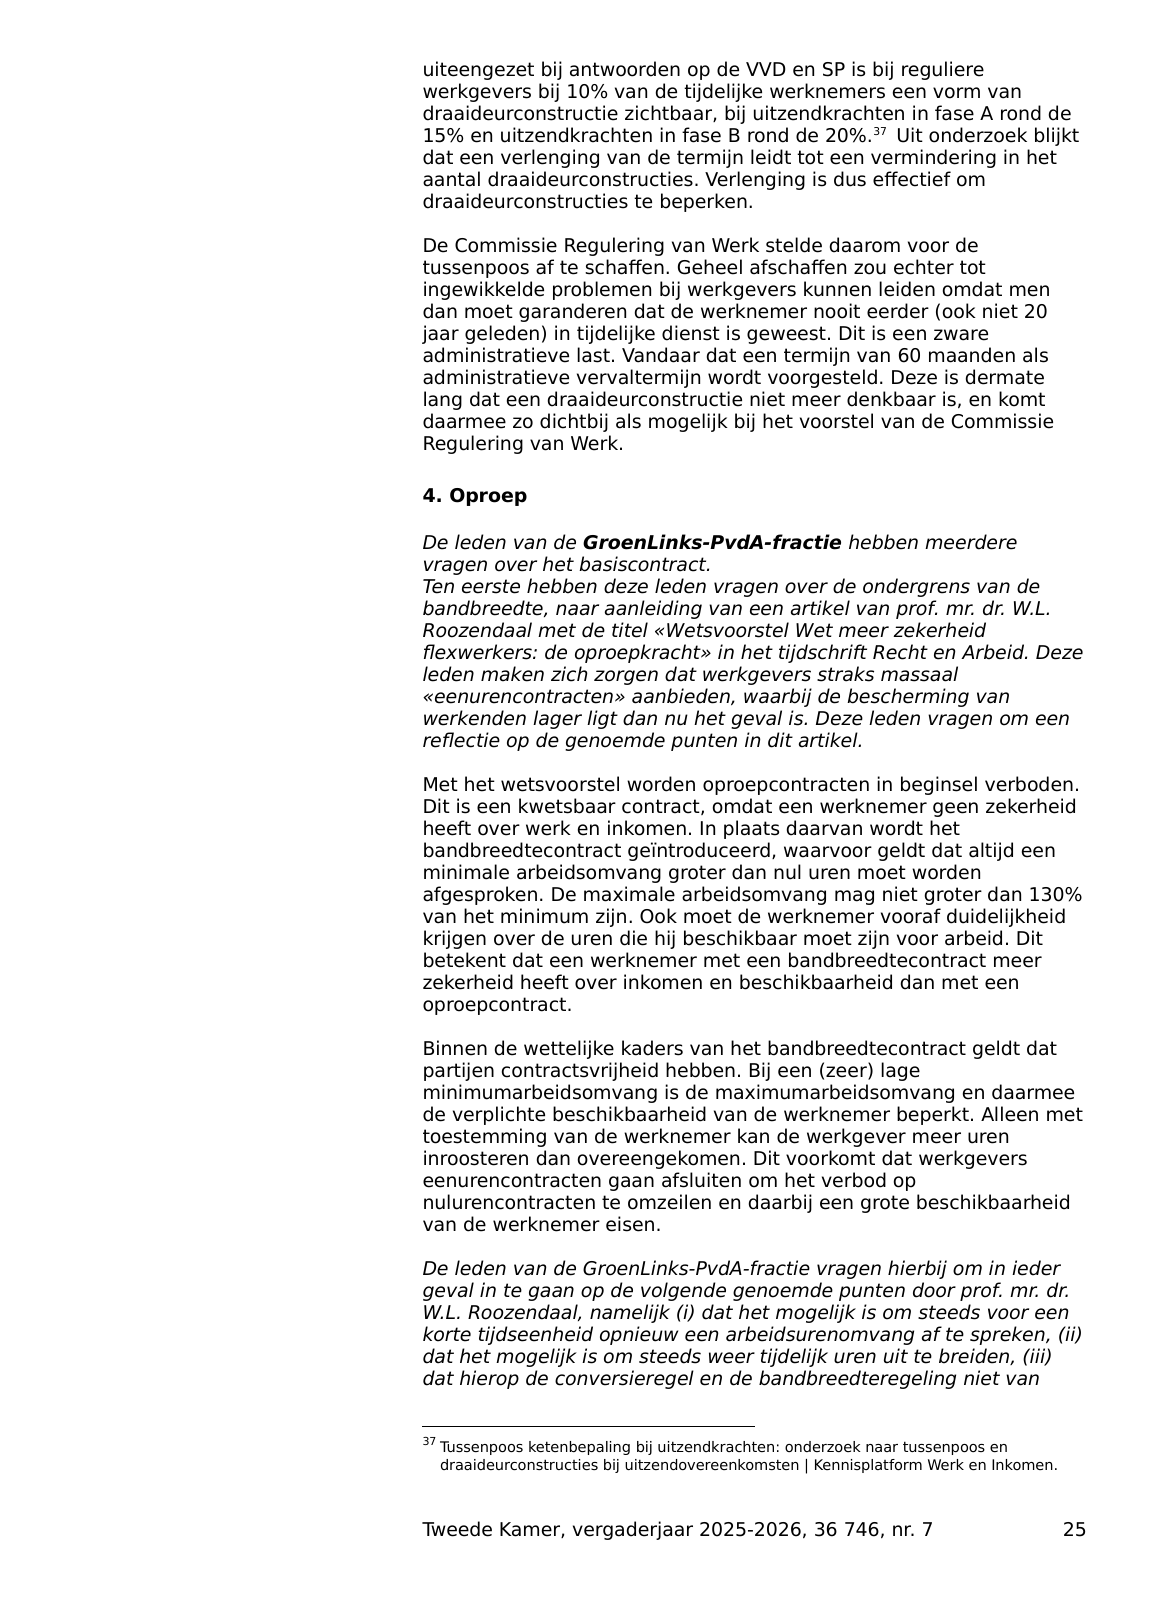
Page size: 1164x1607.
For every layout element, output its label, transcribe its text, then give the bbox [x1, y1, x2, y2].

text De leden van de GroenLinks-PvdA-fractie hebben meerdere vragen over het basiscontract. [422, 532, 1087, 576]
text De leden van de GroenLinks-PvdA-fractie vragen hierbij om in ieder geval in te gaan op de volgende genoemde punten door prof. mr. dr. W.L. Roozendaal, namelijk (i) dat het mogelijk is om steeds voor een korte tijdseenheid opnieuw een arbeidsurenomvang af te spreken, (ii) dat het mogelijk is om steeds weer tijdelijk uren uit te breiden, (iii) dat hierop de conversieregel en de bandbreedteregeling niet van [422, 1258, 1087, 1390]
text Tussenpoos ketenbepaling bij uitzendkrachten: onderzoek naar tussenpoos en draaideurconstructies bij uitzendovereenkomsten | Kennisplatform Werk en Inkomen. [422, 1435, 1087, 1474]
text uiteengezet bij antwoorden op de VVD en SP is bij reguliere werkgevers bij 10% van de tijdelijke werknemers een vorm van draaideurconstructie zichtbaar, bij uitzendkrachten in fase A rond de 15% en uitzendkrachten in fase B rond de 20%. Uit onderzoek blijkt dat een verlenging van de termijn leidt tot een vermindering in het aantal draaideurconstructies. Verlenging is dus effectief om draaideurconstructies te beperken. [422, 59, 1087, 213]
text Ten eerste hebben deze leden vragen over de ondergrens van de bandbreedte, naar aanleiding van een artikel van prof. mr. dr. W.L. Roozendaal met de titel «Wetsvoorstel Wet meer zekerheid flexwerkers: de oproepkracht» in het tijdschrift Recht en Arbeid. Deze leden maken zich zorgen dat werkgevers straks massaal «eenurencontracten» aanbieden, waarbij de bescherming van werkenden lager ligt dan nu het geval is. Deze leden vragen om een reflectie op de genoemde punten in dit artikel. [422, 576, 1087, 752]
text Binnen de wettelijke kaders van het bandbreedtecontract geldt dat partijen contractsvrijheid hebben. Bij een (zeer) lage minimumarbeidsomvang is de maximumarbeidsomvang en daarmee de verplichte beschikbaarheid van de werknemer beperkt. Alleen met toestemming van de werknemer kan de werkgever meer uren inroosteren dan overeengekomen. Dit voorkomt dat werkgevers eenurencontracten gaan afsluiten om het verbod op nulurencontracten te omzeilen en daarbij een grote beschikbaarheid van de werknemer eisen. [422, 1038, 1087, 1236]
text Met het wetsvoorstel worden oproepcontracten in beginsel verboden. Dit is een kwetsbaar contract, omdat een werknemer geen zekerheid heeft over werk en inkomen. In plaats daarvan wordt het bandbreedtecontract geïntroduceerd, waarvoor geldt dat altijd een minimale arbeidsomvang groter dan nul uren moet worden afgesproken. De maximale arbeidsomvang mag niet groter dan 130% van het minimum zijn. Ook moet de werknemer vooraf duidelijkheid krijgen over de uren die hij beschikbaar moet zijn voor arbeid. Dit betekent dat een werknemer met een bandbreedtecontract meer zekerheid heeft over inkomen en beschikbaarheid dan met een oproepcontract. [422, 774, 1087, 1016]
subtitle 4. Oproep [422, 485, 1087, 507]
text De Commissie Regulering van Werk stelde daarom voor de tussenpoos af te schaffen. Geheel afschaffen zou echter tot ingewikkelde problemen bij werkgevers kunnen leiden omdat men dan moet garanderen dat de werknemer nooit eerder (ook niet 20 jaar geleden) in tijdelijke dienst is geweest. Dit is een zware administratieve last. Vandaar dat een termijn van 60 maanden als administratieve vervaltermijn wordt voorgesteld. Deze is dermate lang dat een draaideurconstructie niet meer denkbaar is, en komt daarmee zo dichtbij als mogelijk bij het voorstel van de Commissie Regulering van Werk. [422, 235, 1087, 455]
